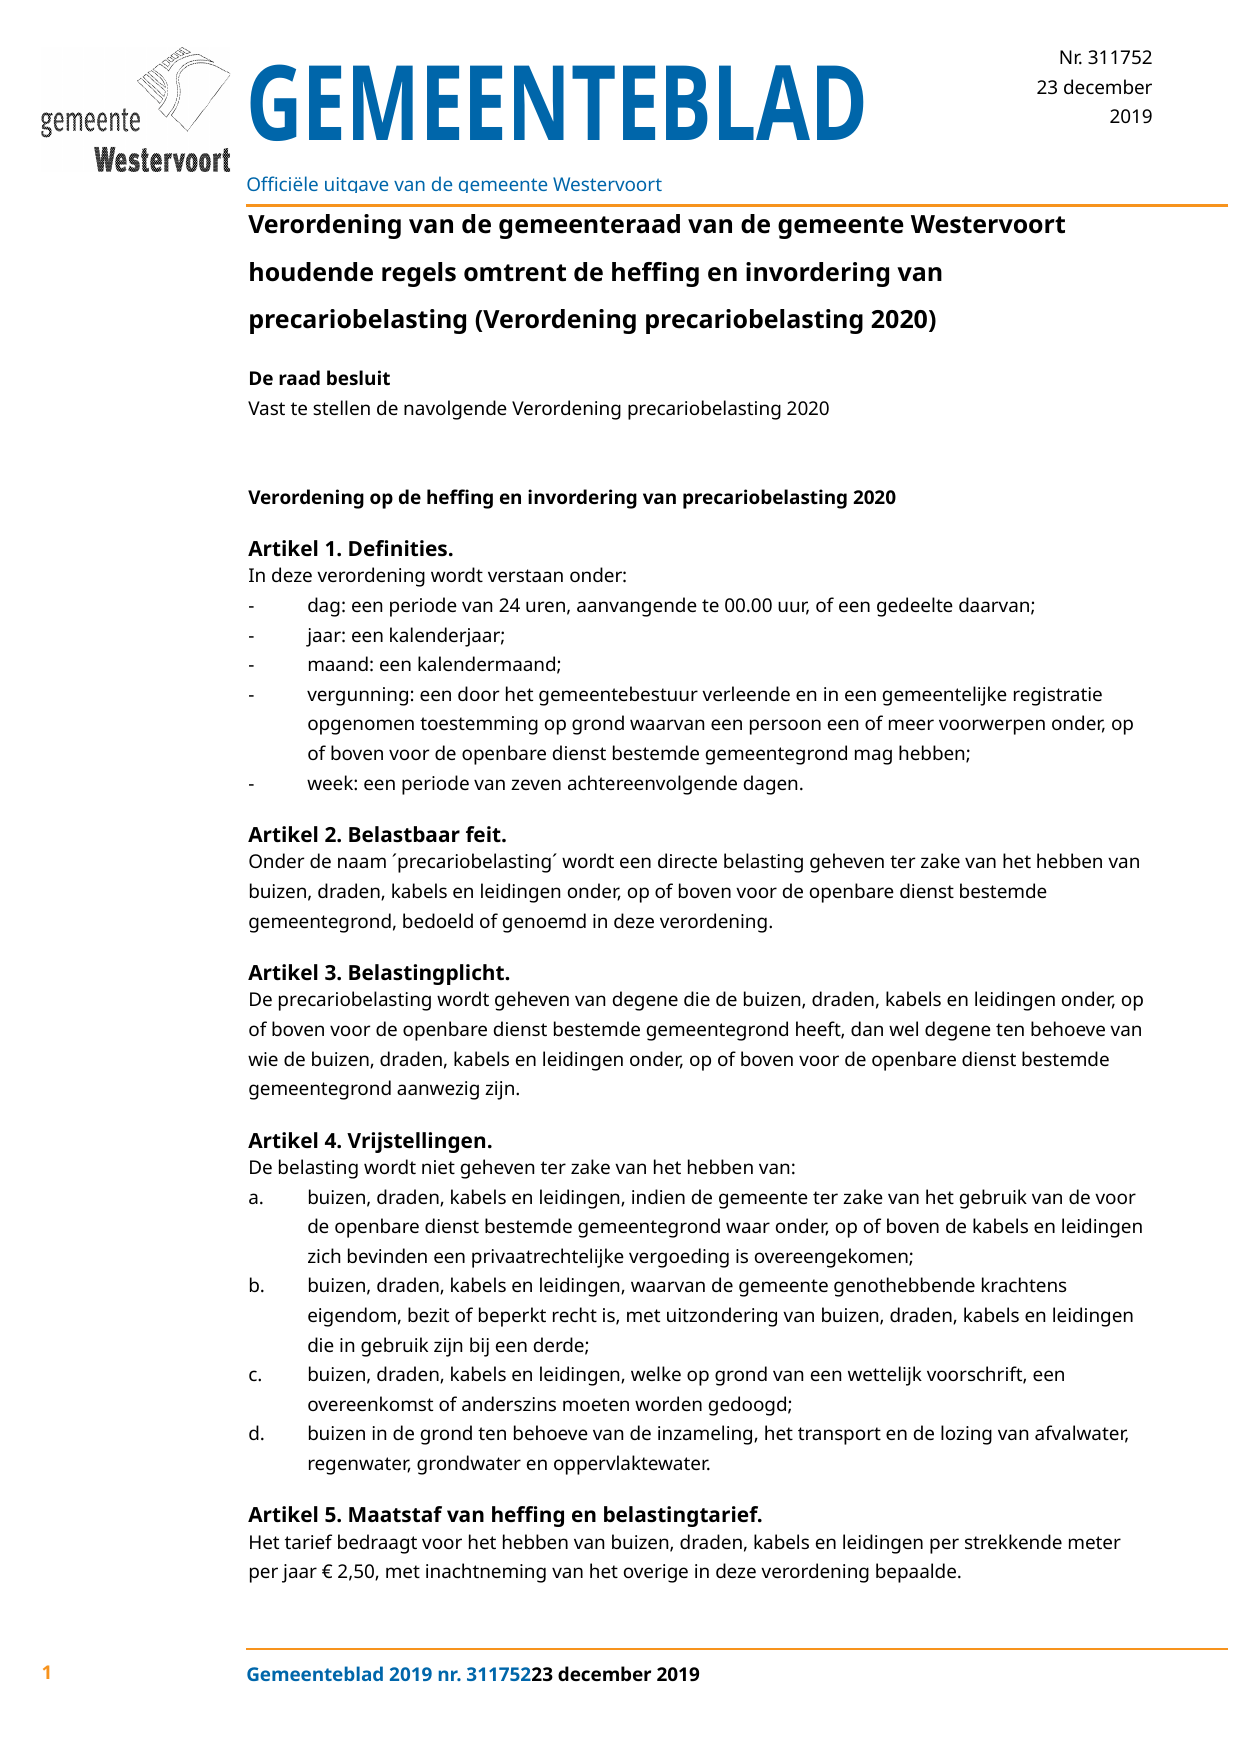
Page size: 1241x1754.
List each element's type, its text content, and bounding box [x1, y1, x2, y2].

text Onder de naam ´precariobelasting´ wordt een directe belasting geheven ter zake van het hebben van buizen, draden, kabels en leidingen onder, op of boven voor de openbare dienst bestemde gemeentegrond, bedoeld of genoemd in deze verordening. [248, 849, 1152, 933]
list week: een periode van zeven achtereenvolgende dagen. [248, 770, 1152, 796]
text De raad besluit [248, 366, 1152, 391]
text Het tarief bedraagt voor het hebben van buizen, draden, kabels en leidingen per strekkende meter per jaar € 2,50, met inachtneming van het overige in deze verordening bepaalde. [248, 1529, 1152, 1584]
list maand: een kalendermaand; [248, 651, 1152, 677]
text De precariobelasting wordt geheven van degene die de buizen, draden, kabels en leidingen onder, op of boven voor de openbare dienst bestemde gemeentegrond heeft, dan wel degene ten behoeve van wie de buizen, draden, kabels en leidingen onder, op of boven voor de openbare dienst bestemde gemeentegrond aanwezig zijn. [248, 987, 1152, 1101]
text Verordening op de heffing en invordering van precariobelasting 2020 [248, 484, 1152, 509]
text Artikel 4. Vrijstellingen. [248, 1126, 1152, 1154]
list buizen, draden, kabels en leidingen, welke op grond van een wettelijk voorschrift, een overeenkomst of anderszins moeten worden gedoogd; [248, 1361, 1152, 1417]
list buizen in de grond ten behoeve van de inzameling, het transport en de lozing van afvalwater, regenwater, grondwater en oppervlaktewater. [248, 1421, 1152, 1476]
list buizen, draden, kabels en leidingen, indien de gemeente ter zake van het gebruik van de voor de openbare dienst bestemde gemeentegrond waar onder, op of boven de kabels en leidingen zich bevinden een privaatrechtelijke vergoeding is overeengekomen; [248, 1184, 1152, 1269]
list dag: een periode van 24 uren, aanvangende te 00.00 uur, of een gedeelte daarvan; [248, 592, 1152, 618]
picture [41, 47, 231, 172]
text In deze verordening wordt verstaan onder: [248, 563, 1152, 588]
list jaar: een kalenderjaar; [248, 622, 1152, 648]
text Artikel 2. Belastbaar feit. [248, 820, 1152, 849]
list vergunning: een door het gemeentebestuur verleende en in een gemeentelijke registratie opgenomen toestemming op grond waarvan een persoon een of meer voorwerpen onder, op of boven voor de openbare dienst bestemde gemeentegrond mag hebben; [248, 681, 1152, 766]
text Artikel 5. Maatstaf van heffing en belastingtarief. [248, 1501, 1152, 1529]
text Vast te stellen de navolgende Verordening precariobelasting 2020 [248, 395, 1152, 421]
text Artikel 1. Definities. [248, 534, 1152, 563]
text De belasting wordt niet geheven ter zake van het hebben van: [248, 1154, 1152, 1180]
text Verordening van de gemeenteraad van de gemeente Westervoort houdende regels omtrent de heffing en invordering van precariobelasting (Verordening precariobelasting 2020) [248, 207, 1152, 336]
text Artikel 3. Belastingplicht. [248, 958, 1152, 987]
list buizen, draden, kabels en leidingen, waarvan de gemeente genothebbende krachtens eigendom, bezit of beperkt recht is, met uitzondering van buizen, draden, kabels en leidingen die in gebruik zijn bij een derde; [248, 1273, 1152, 1357]
